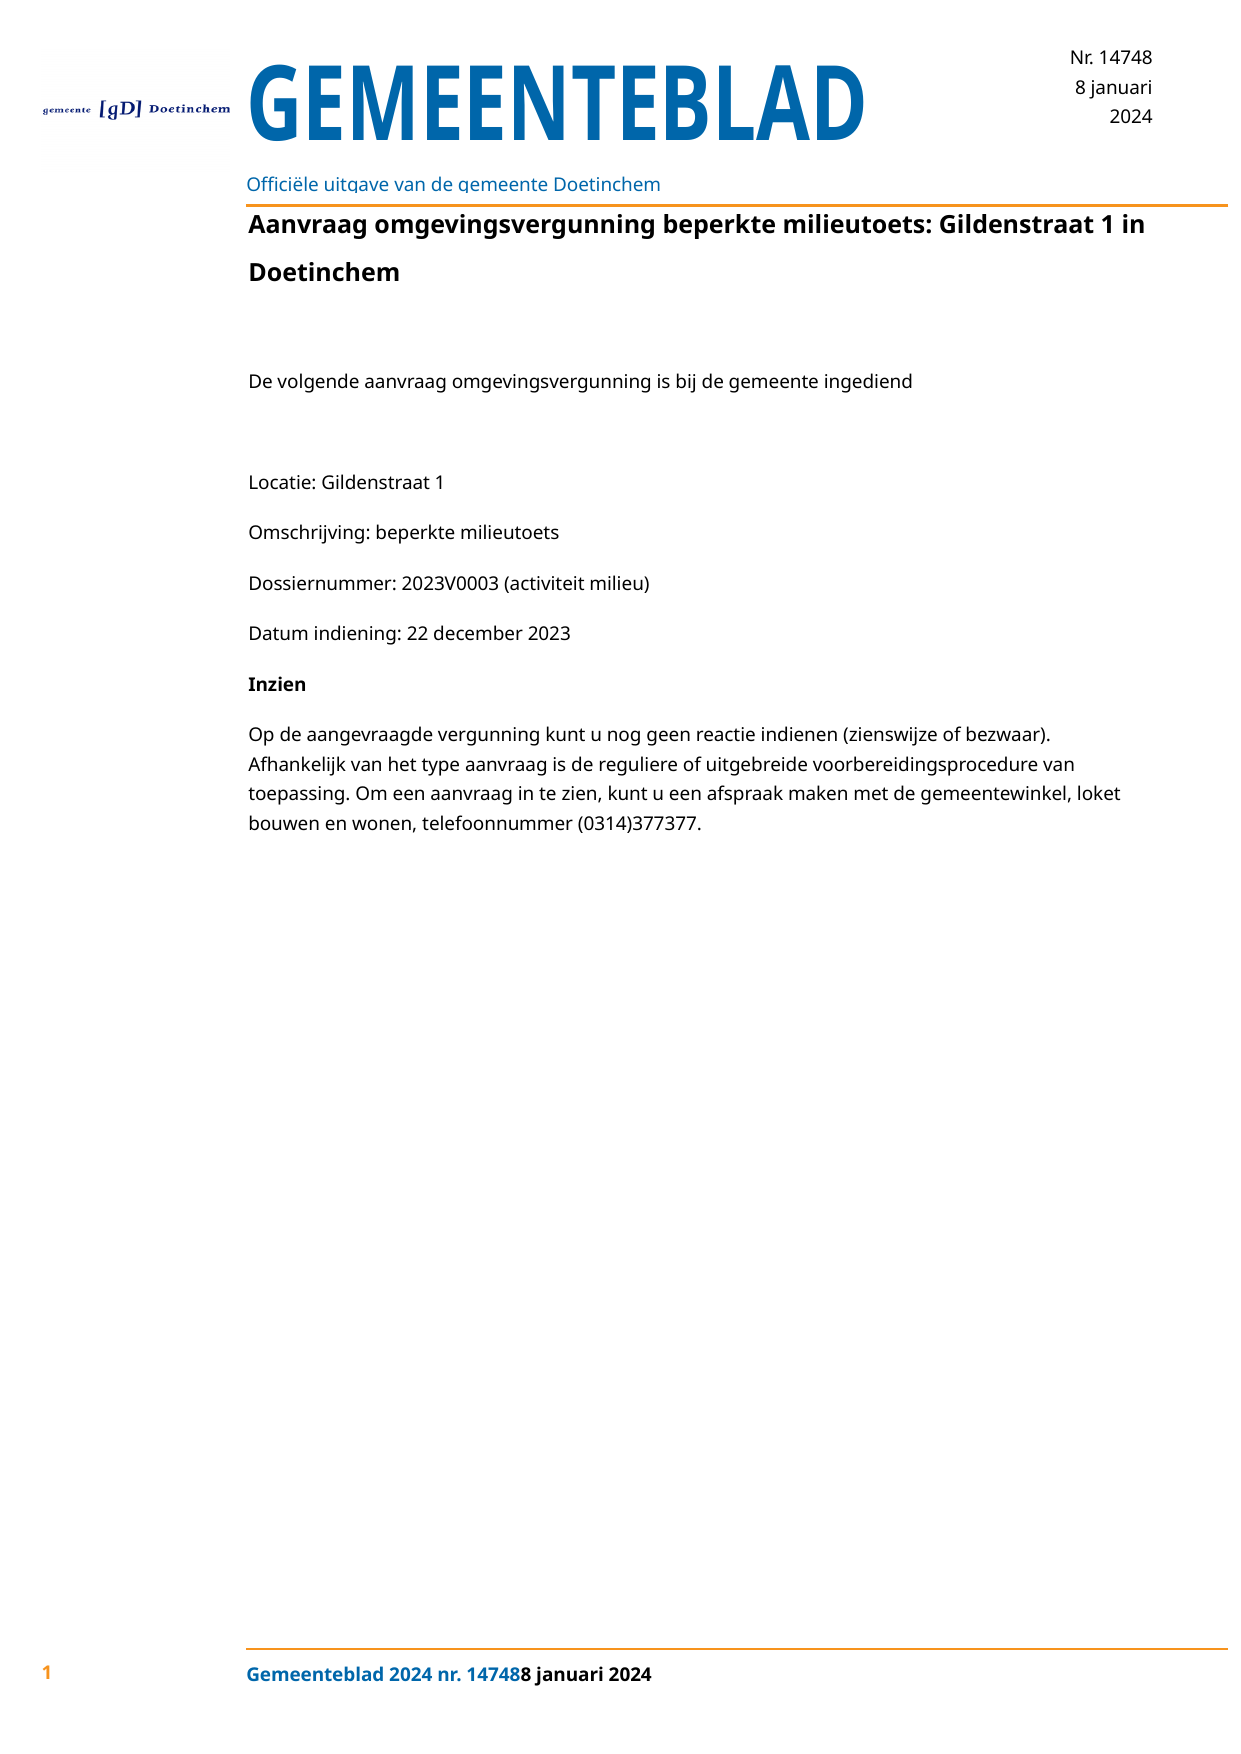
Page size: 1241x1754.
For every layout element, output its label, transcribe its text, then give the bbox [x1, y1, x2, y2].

picture [41, 47, 231, 172]
text Dossiernummer: 2023V0003 (activiteit milieu) [248, 570, 1152, 596]
text De volgende aanvraag omgevingsvergunning is bij de gemeente ingediend [248, 368, 1152, 394]
text Omschrijving: beperkte milieutoets [248, 519, 1152, 545]
text Op de aangevraagde vergunning kunt u nog geen reactie indienen (zienswijze of bezwaar). Afhankelijk van het type aanvraag is de reguliere of uitgebreide voorbereidingsprocedure van toepassing. Om een aanvraag in te zien, kunt u een afspraak maken met de gemeentewinkel, loket bouwen en wonen, telefoonnummer (0314)377377. [248, 721, 1152, 836]
text Datum indiening: 22 december 2023 [248, 620, 1152, 646]
text Inzien [248, 671, 1152, 697]
text Aanvraag omgevingsvergunning beperkte milieutoets: Gildenstraat 1 in Doetinchem [248, 207, 1152, 288]
text Locatie: Gildenstraat 1 [248, 469, 1152, 495]
